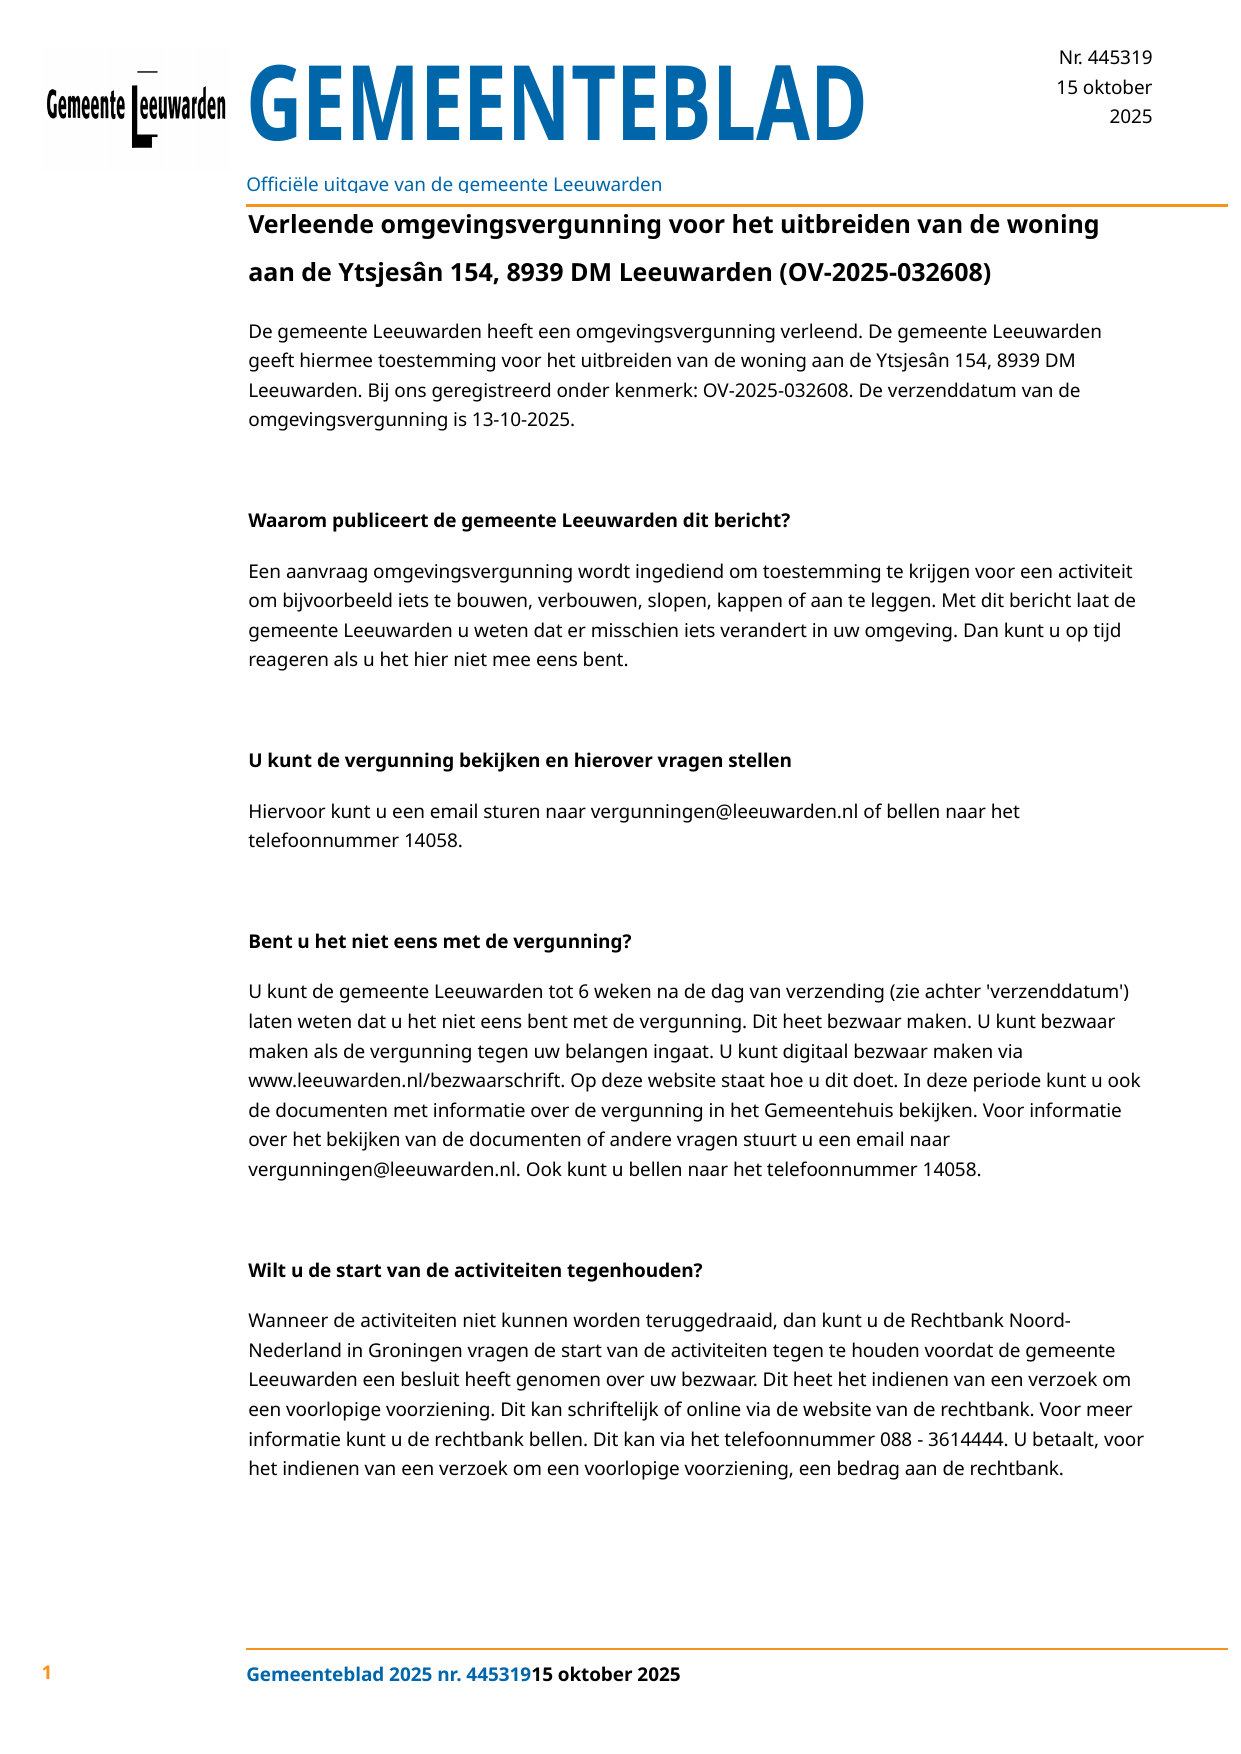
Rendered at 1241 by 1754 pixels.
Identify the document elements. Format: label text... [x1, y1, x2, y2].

text U kunt de gemeente Leeuwarden tot 6 weken na de dag van verzending (zie achter 'verzenddatum') laten weten dat u het niet eens bent met de vergunning. Dit heet bezwaar maken. U kunt bezwaar maken als de vergunning tegen uw belangen ingaat. U kunt digitaal bezwaar maken via www.leeuwarden.nl/bezwaarschrift. Op deze website staat hoe u dit doet. In deze periode kunt u ook de documenten met informatie over de vergunning in het Gemeentehuis bekijken. Voor informatie over het bekijken van de documenten of andere vragen stuurt u een email naar vergunningen@leeuwarden.nl. Ook kunt u bellen naar het telefoonnummer 14058. [248, 979, 1152, 1182]
text Waarom publiceert de gemeente Leeuwarden dit bericht? [248, 507, 1152, 533]
text Verleende omgevingsvergunning voor het uitbreiden van de woning aan de Ytsjesân 154, 8939 DM Leeuwarden (OV-2025-032608) [248, 207, 1152, 288]
text Een aanvraag omgevingsvergunning wordt ingediend om toestemming te krijgen voor een activiteit om bijvoorbeeld iets te bouwen, verbouwen, slopen, kappen of aan te leggen. Met dit bericht laat de gemeente Leeuwarden u weten dat er misschien iets verandert in uw omgeving. Dan kunt u op tijd reageren als u het hier niet mee eens bent. [248, 558, 1152, 672]
picture [41, 47, 231, 172]
text Bent u het niet eens met de vergunning? [248, 928, 1152, 954]
text De gemeente Leeuwarden heeft een omgevingsvergunning verleend. De gemeente Leeuwarden geeft hiermee toestemming voor het uitbreiden van de woning aan de Ytsjesân 154, 8939 DM Leeuwarden. Bij ons geregistreerd onder kenmerk: OV-2025-032608. De verzenddatum van de omgevingsvergunning is 13-10-2025. [248, 318, 1152, 432]
text Hiervoor kunt u een email sturen naar vergunningen@leeuwarden.nl of bellen naar het telefoonnummer 14058. [248, 798, 1152, 853]
text U kunt de vergunning bekijken en hierover vragen stellen [248, 747, 1152, 773]
text Wilt u de start van de activiteiten tegenhouden? [248, 1257, 1152, 1283]
text Wanneer de activiteiten niet kunnen worden teruggedraaid, dan kunt u de Rechtbank Noord-Nederland in Groningen vragen de start van de activiteiten tegen te houden voordat de gemeente Leeuwarden een besluit heeft genomen over uw bezwaar. Dit heet het indienen van een verzoek om een voorlopige voorziening. Dit kan schriftelijk of online via de website van de rechtbank. Voor meer informatie kunt u de rechtbank bellen. Dit kan via het telefoonnummer 088 - 3614444. U betaalt, voor het indienen van een verzoek om een voorlopige voorziening, een bedrag aan de rechtbank. [248, 1307, 1152, 1481]
